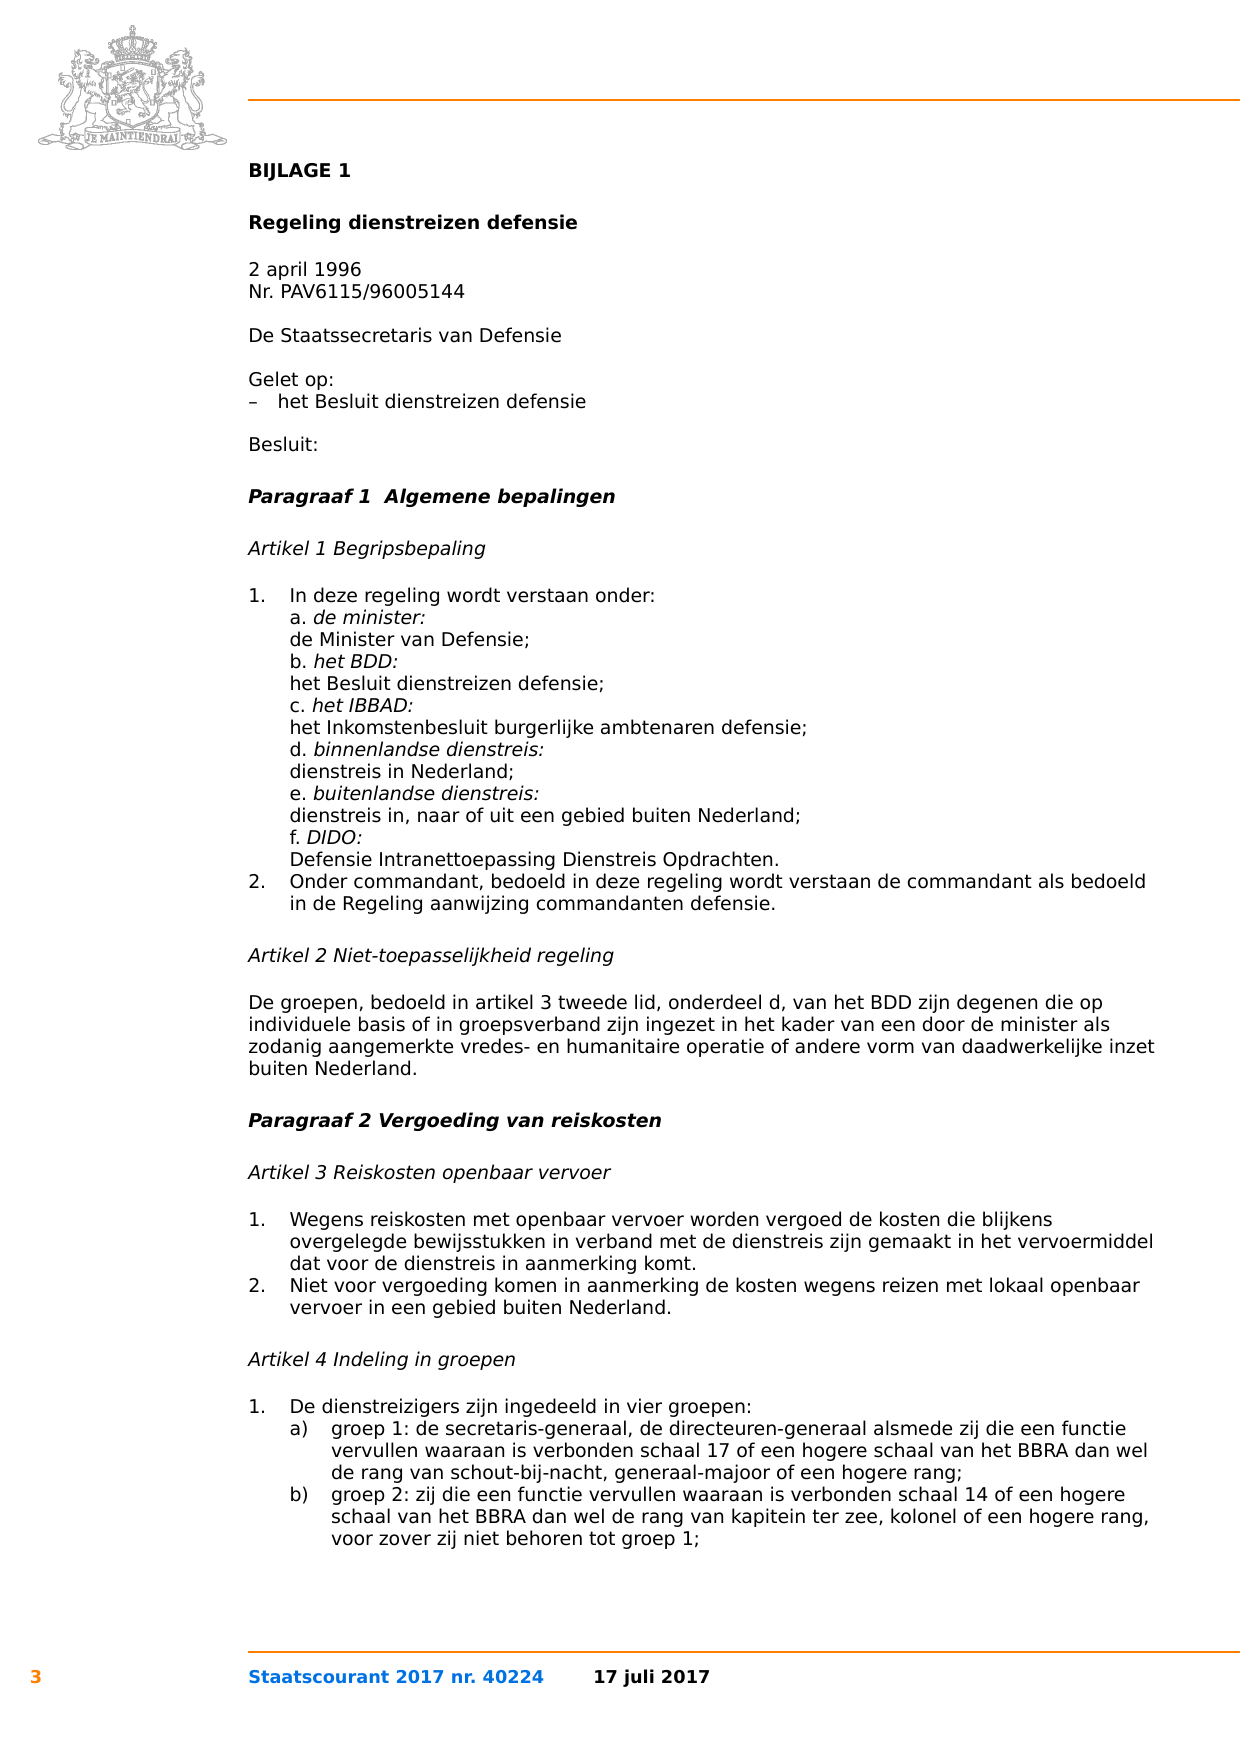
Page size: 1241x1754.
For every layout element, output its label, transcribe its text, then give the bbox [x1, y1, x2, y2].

subtitle Paragraaf 2 Vergoeding van reiskosten [248, 1110, 1163, 1132]
subtitle Regeling dienstreizen defensie [248, 212, 1163, 234]
subtitle Artikel 2 Niet-toepasselijkheid regeling [248, 945, 1163, 967]
text a. de minister: [289, 607, 1163, 629]
subtitle Artikel 3 Reiskosten openbaar vervoer [248, 1162, 1163, 1184]
text 1. De dienstreizigers zijn ingedeeld in vier groepen: [248, 1396, 1163, 1418]
text de Minister van Defensie; [289, 629, 1163, 651]
text c. het IBBAD: [289, 695, 1163, 717]
text Nr. PAV6115/96005144 [248, 281, 1163, 303]
text het Besluit dienstreizen defensie; [289, 673, 1163, 695]
subtitle Paragraaf 1 Algemene bepalingen [248, 486, 1163, 508]
text 2. Niet voor vergoeding komen in aanmerking de kosten wegens reizen met lokaal openbaar vervoer in een gebied buiten Nederland. [248, 1275, 1163, 1319]
subtitle Artikel 1 Begripsbepaling [248, 538, 1163, 560]
text – het Besluit dienstreizen defensie [248, 391, 1163, 412]
text 2 april 1996 [248, 259, 1163, 281]
text b. het BDD: [289, 651, 1163, 673]
subtitle BIJLAGE 1 [248, 160, 1163, 182]
text Gelet op: [248, 368, 1163, 391]
text dienstreis in Nederland; [289, 761, 1163, 783]
text 2. Onder commandant, bedoeld in deze regeling wordt verstaan de commandant als bedoeld in de Regeling aanwijzing commandanten defensie. [248, 871, 1163, 915]
text b) groep 2: zij die een functie vervullen waaraan is verbonden schaal 14 of een hogere schaal van het BBRA dan wel de rang van kapitein ter zee, kolonel of een hogere rang, voor zover zij niet behoren tot groep 1; [289, 1484, 1163, 1549]
text dienstreis in, naar of uit een gebied buiten Nederland; [289, 805, 1163, 827]
text a) groep 1: de secretaris-generaal, de directeuren-generaal alsmede zij die een functie vervullen waaraan is verbonden schaal 17 of een hogere schaal van het BBRA dan wel de rang van schout-bij-nacht, generaal-majoor of een hogere rang; [289, 1418, 1163, 1484]
text 1. Wegens reiskosten met openbaar vervoer worden vergoed de kosten die blijkens overgelegde bewijsstukken in verband met de dienstreis zijn gemaakt in het vervoermiddel dat voor de dienstreis in aanmerking komt. [248, 1209, 1163, 1275]
text d. binnenlandse dienstreis: [289, 739, 1163, 761]
text f. DIDO: [289, 827, 1163, 849]
text Besluit: [248, 434, 1163, 456]
text 1. In deze regeling wordt verstaan onder: [248, 585, 1163, 607]
text De Staatssecretaris van Defensie [248, 325, 1163, 347]
text De groepen, bedoeld in artikel 3 tweede lid, onderdeel d, van het BDD zijn degenen die op individuele basis of in groepsverband zijn ingezet in het kader van een door de minister als zodanig aangemerkte vredes- en humanitaire operatie of andere vorm van daadwerkelijke inzet buiten Nederland. [248, 992, 1163, 1080]
subtitle Artikel 4 Indeling in groepen [248, 1349, 1163, 1371]
text Defensie Intranettoepassing Dienstreis Opdrachten. [289, 849, 1163, 871]
picture [38, 25, 227, 150]
text e. buitenlandse dienstreis: [289, 783, 1163, 805]
text het Inkomstenbesluit burgerlijke ambtenaren defensie; [289, 717, 1163, 739]
